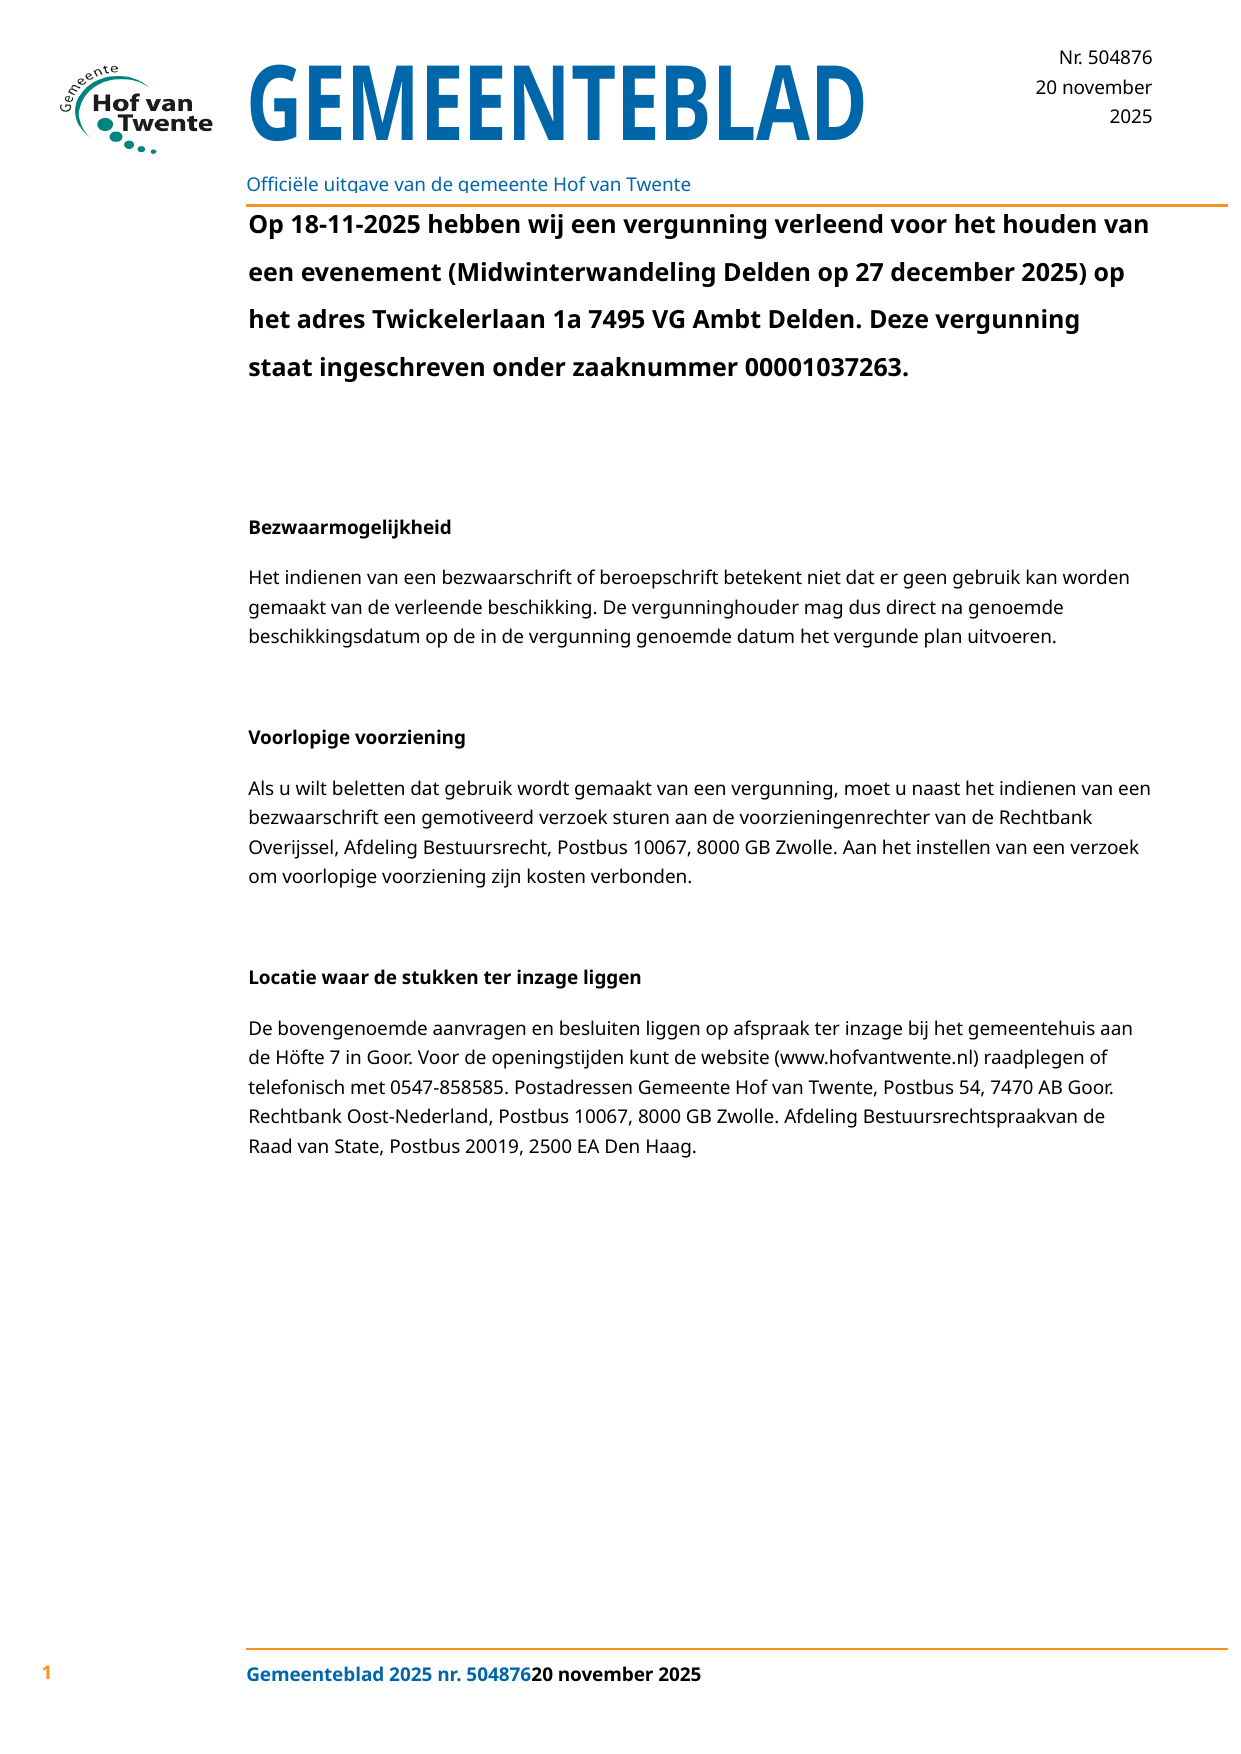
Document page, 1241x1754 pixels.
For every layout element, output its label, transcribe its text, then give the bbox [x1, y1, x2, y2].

text Bezwaarmogelijkheid [248, 514, 1152, 540]
text De bovengenoemde aanvragen en besluiten liggen op afspraak ter inzage bij het gemeentehuis aan de Höfte 7 in Goor. Voor de openingstijden kunt de website (www.hofvantwente.nl) raadplegen of telefonisch met 0547-858585. Postadressen Gemeente Hof van Twente, Postbus 54, 7470 AB Goor. Rechtbank Oost-Nederland, Postbus 10067, 8000 GB Zwolle. Afdeling Bestuursrechtspraakvan de Raad van State, Postbus 20019, 2500 EA Den Haag. [248, 1015, 1152, 1159]
text Op 18-11-2025 hebben wij een vergunning verleend voor het houden van een evenement (Midwinterwandeling Delden op 27 december 2025) op het adres Twickelerlaan 1a 7495 VG Ambt Delden. Deze vergunning staat ingeschreven onder zaaknummer 00001037263. [248, 207, 1152, 384]
text Als u wilt beletten dat gebruik wordt gemaakt van een vergunning, moet u naast het indienen van een bezwaarschrift een gemotiveerd verzoek sturen aan de voorzieningenrechter van de Rechtbank Overijssel, Afdeling Bestuursrecht, Postbus 10067, 8000 GB Zwolle. Aan het instellen van een verzoek om voorlopige voorziening zijn kosten verbonden. [248, 775, 1152, 889]
text Locatie waar de stukken ter inzage liggen [248, 964, 1152, 990]
text Het indienen van een bezwaarschrift of beroepschrift betekent niet dat er geen gebruik kan worden gemaakt van de verleende beschikking. De vergunninghouder mag dus direct na genoemde beschikkingsdatum op de in de vergunning genoemde datum het vergunde plan uitvoeren. [248, 564, 1152, 649]
picture [41, 47, 231, 172]
text Voorlopige voorziening [248, 724, 1152, 750]
